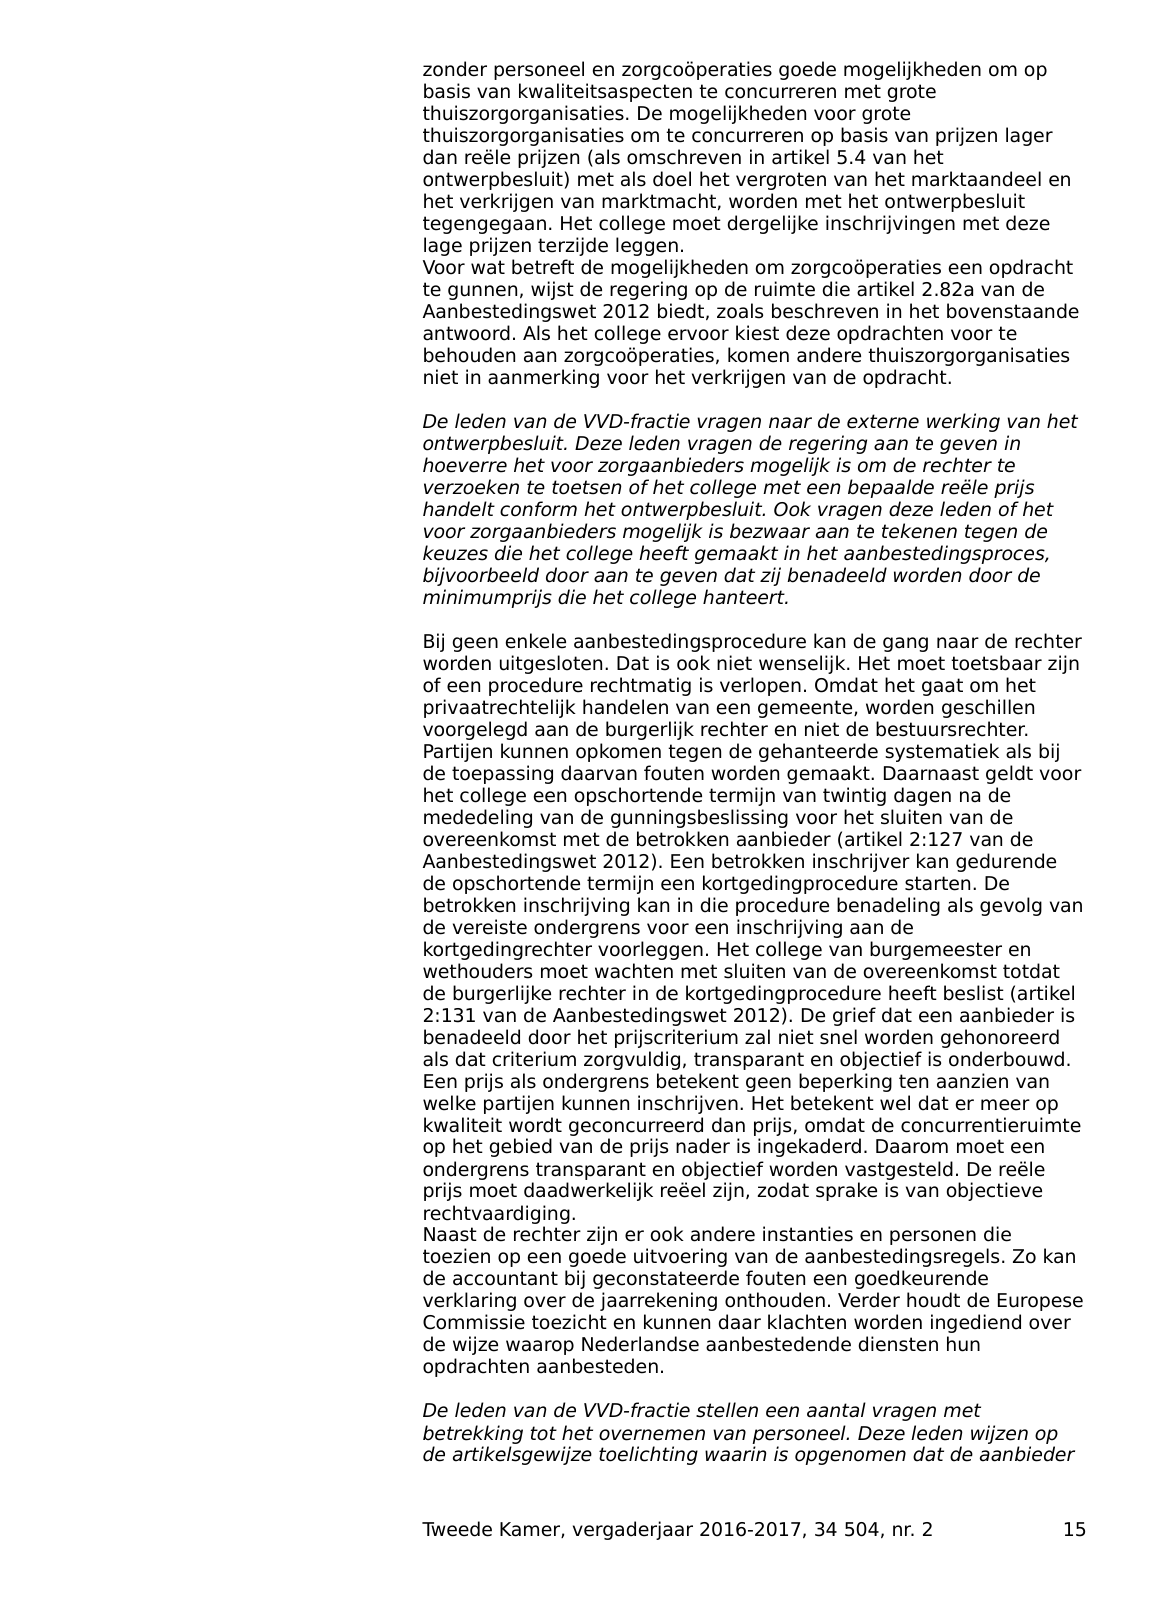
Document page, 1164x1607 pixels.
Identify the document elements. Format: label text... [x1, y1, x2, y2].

text Naast de rechter zijn er ook andere instanties en personen die toezien op een goede uitvoering van de aanbestedingsregels. Zo kan de accountant bij geconstateerde fouten een goedkeurende verklaring over de jaarrekening onthouden. Verder houdt de Europese Commissie toezicht en kunnen daar klachten worden ingediend over de wijze waarop Nederlandse aanbestedende diensten hun opdrachten aanbesteden. [422, 1224, 1087, 1378]
text zonder personeel en zorgcoöperaties goede mogelijkheden om op basis van kwaliteitsaspecten te concurreren met grote thuiszorgorganisaties. De mogelijkheden voor grote thuiszorgorganisaties om te concurreren op basis van prijzen lager dan reële prijzen (als omschreven in artikel 5.4 van het ontwerpbesluit) met als doel het vergroten van het marktaandeel en het verkrijgen van marktmacht, worden met het ontwerpbesluit tegengegaan. Het college moet dergelijke inschrijvingen met deze lage prijzen terzijde leggen. [422, 59, 1087, 257]
text De leden van de VVD-fractie vragen naar de externe werking van het ontwerpbesluit. Deze leden vragen de regering aan te geven in hoeverre het voor zorgaanbieders mogelijk is om de rechter te verzoeken te toetsen of het college met een bepaalde reële prijs handelt conform het ontwerpbesluit. Ook vragen deze leden of het voor zorgaanbieders mogelijk is bezwaar aan te tekenen tegen de keuzes die het college heeft gemaakt in het aanbestedingsproces, bijvoorbeeld door aan te geven dat zij benadeeld worden door de minimumprijs die het college hanteert. [422, 411, 1087, 609]
text Bij geen enkele aanbestedingsprocedure kan de gang naar de rechter worden uitgesloten. Dat is ook niet wenselijk. Het moet toetsbaar zijn of een procedure rechtmatig is verlopen. Omdat het gaat om het privaatrechtelijk handelen van een gemeente, worden geschillen voorgelegd aan de burgerlijk rechter en niet de bestuursrechter. Partijen kunnen opkomen tegen de gehanteerde systematiek als bij de toepassing daarvan fouten worden gemaakt. Daarnaast geldt voor het college een opschortende termijn van twintig dagen na de mededeling van de gunningsbeslissing voor het sluiten van de overeenkomst met de betrokken aanbieder (artikel 2:127 van de Aanbestedingswet 2012). Een betrokken inschrijver kan gedurende de opschortende termijn een kortgedingprocedure starten. De betrokken inschrijving kan in die procedure benadeling als gevolg van de vereiste ondergrens voor een inschrijving aan de kortgedingrechter voorleggen. Het college van burgemeester en wethouders moet wachten met sluiten van de overeenkomst totdat de burgerlijke rechter in de kortgedingprocedure heeft beslist (artikel 2:131 van de Aanbestedingswet 2012). De grief dat een aanbieder is benadeeld door het prijscriterium zal niet snel worden gehonoreerd als dat criterium zorgvuldig, transparant en objectief is onderbouwd. Een prijs als ondergrens betekent geen beperking ten aanzien van welke partijen kunnen inschrijven. Het betekent wel dat er meer op kwaliteit wordt geconcurreerd dan prijs, omdat de concurrentieruimte op het gebied van de prijs nader is ingekaderd. Daarom moet een ondergrens transparant en objectief worden vastgesteld. De reële prijs moet daadwerkelijk reëel zijn, zodat sprake is van objectieve rechtvaardiging. [422, 631, 1087, 1224]
text Voor wat betreft de mogelijkheden om zorgcoöperaties een opdracht te gunnen, wijst de regering op de ruimte die artikel 2.82a van de Aanbestedingswet 2012 biedt, zoals beschreven in het bovenstaande antwoord. Als het college ervoor kiest deze opdrachten voor te behouden aan zorgcoöperaties, komen andere thuiszorgorganisaties niet in aanmerking voor het verkrijgen van de opdracht. [422, 257, 1087, 389]
text De leden van de VVD-fractie stellen een aantal vragen met betrekking tot het overnemen van personeel. Deze leden wijzen op de artikelsgewijze toelichting waarin is opgenomen dat de aanbieder [422, 1400, 1087, 1466]
